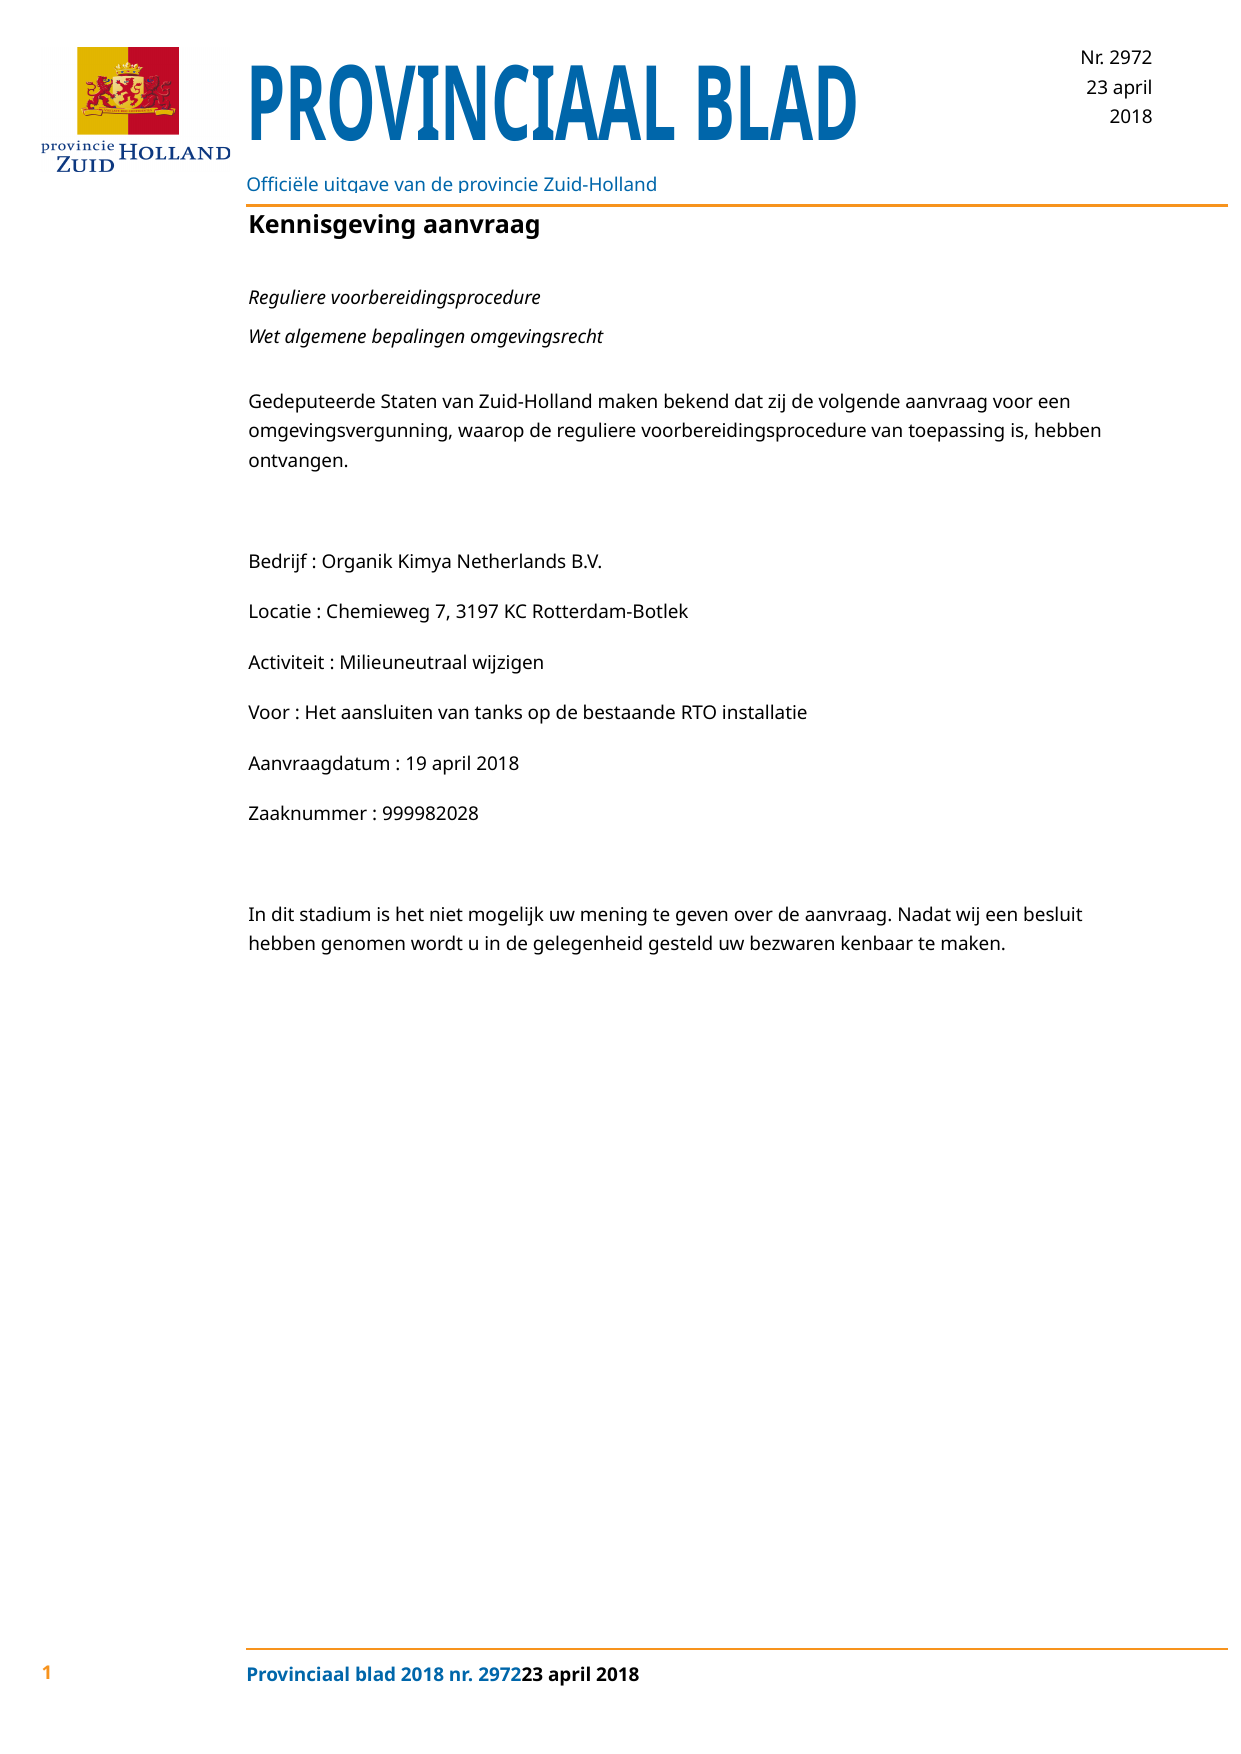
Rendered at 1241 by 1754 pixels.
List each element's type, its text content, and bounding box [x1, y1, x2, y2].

text Voor : Het aansluiten van tanks op de bestaande RTO installatie [248, 699, 1152, 725]
picture [41, 47, 231, 172]
text Bedrijf : Organik Kimya Netherlands B.V. [248, 548, 1152, 574]
text In dit stadium is het niet mogelijk uw mening te geven over de aanvraag. Nadat wij een besluit hebben genomen wordt u in de gelegenheid gesteld uw bezwaren kenbaar te maken. [248, 901, 1152, 956]
text Zaaknummer : 999982028 [248, 800, 1152, 826]
text Activiteit : Milieuneutraal wijzigen [248, 649, 1152, 675]
text Gedeputeerde Staten van Zuid-Holland maken bekend dat zij de volgende aanvraag voor een omgevingsvergunning, waarop de reguliere voorbereidingsprocedure van toepassing is, hebben ontvangen. [248, 388, 1152, 473]
text Aanvraagdatum : 19 april 2018 [248, 750, 1152, 776]
text Reguliere voorbereidingsprocedure [248, 284, 1152, 309]
text Locatie : Chemieweg 7, 3197 KC Rotterdam-Botlek [248, 598, 1152, 624]
text Wet algemene bepalingen omgevingsrecht [248, 323, 1152, 349]
text Kennisgeving aanvraag [248, 207, 1152, 241]
